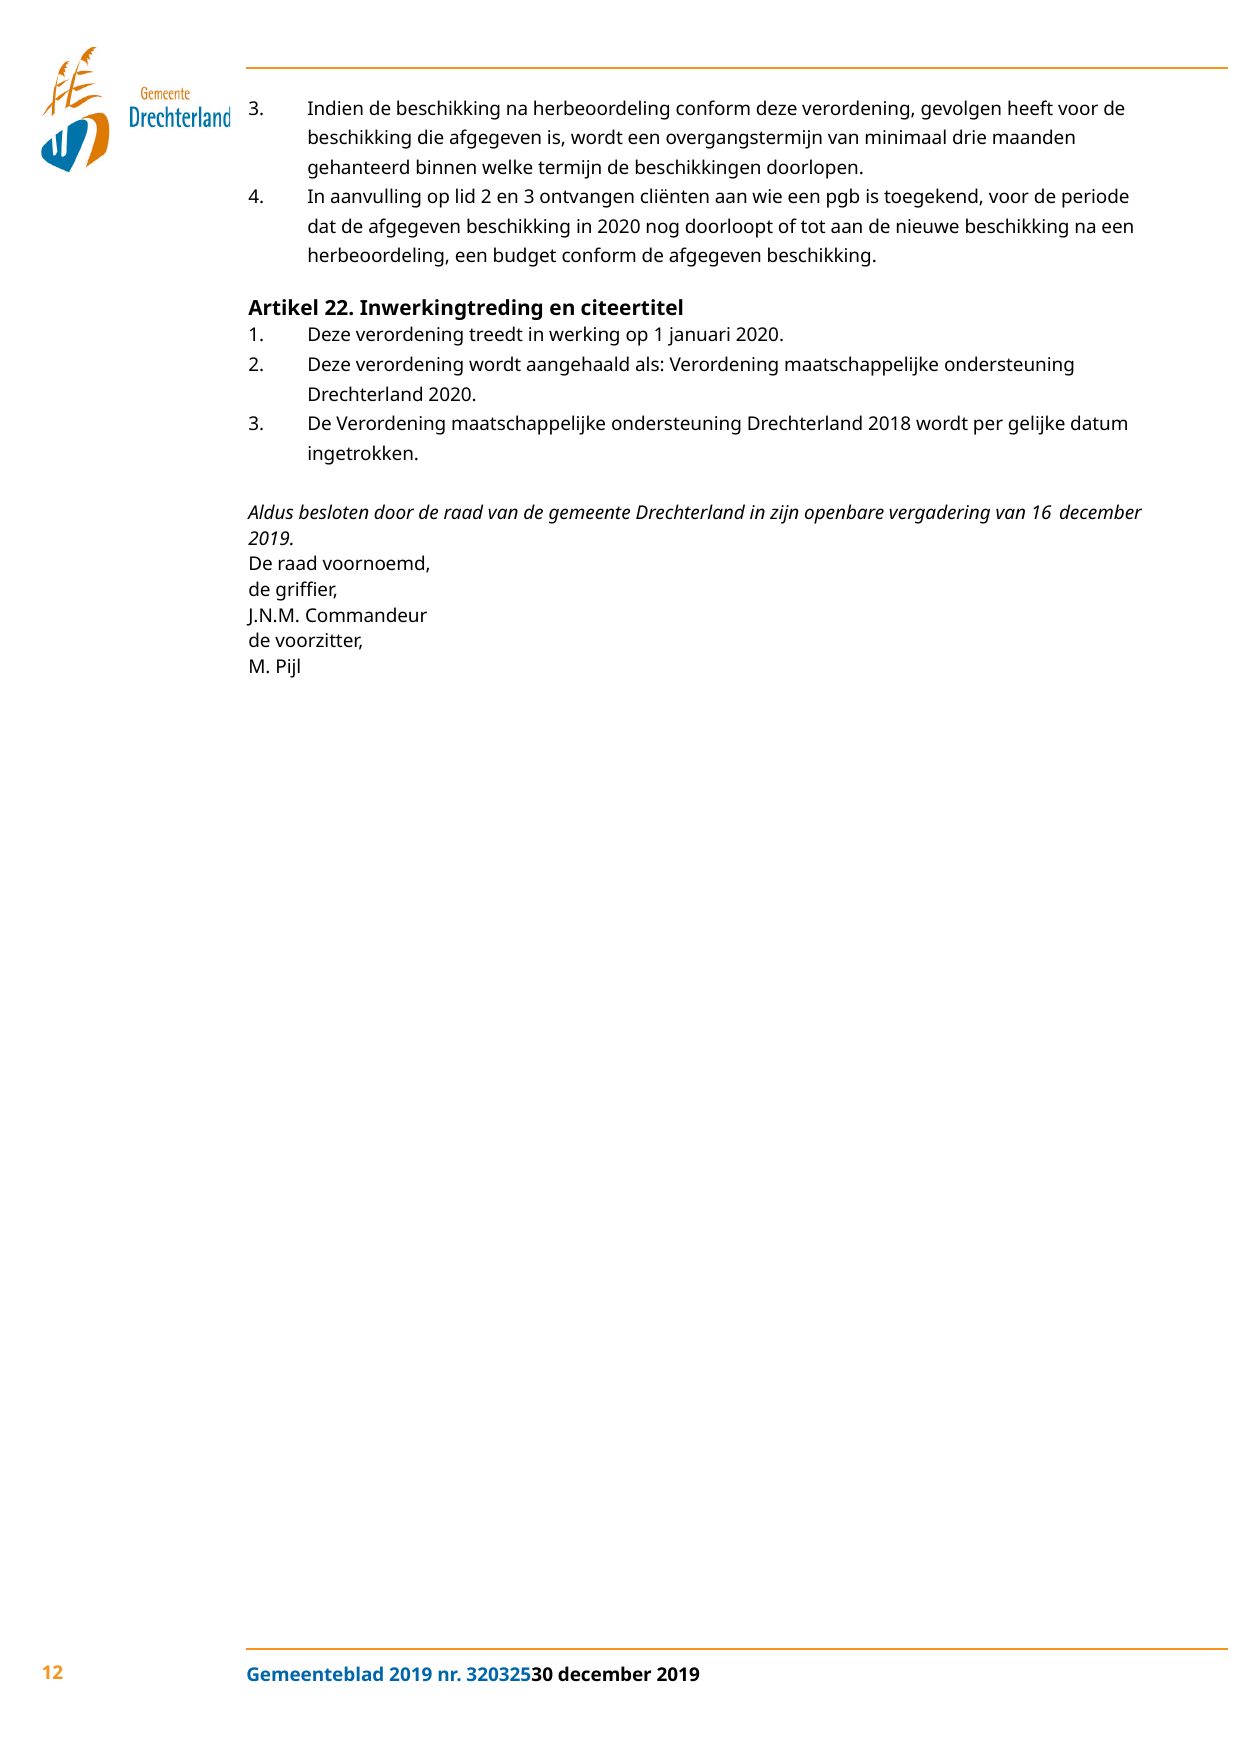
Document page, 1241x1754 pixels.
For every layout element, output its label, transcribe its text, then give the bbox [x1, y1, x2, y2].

list Deze verordening wordt aangehaald als: Verordening maatschappelijke ondersteuning Drechterland 2020. [248, 351, 1152, 406]
text de voorzitter, [248, 628, 1152, 653]
picture [41, 47, 231, 172]
text De raad voornoemd, [248, 551, 1152, 576]
list Indien de beschikking na herbeoordeling conform deze verordening, gevolgen heeft voor de beschikking die afgegeven is, wordt een overgangstermijn van minimaal drie maanden gehanteerd binnen welke termijn de beschikkingen doorlopen. [248, 95, 1152, 180]
text Artikel 22. Inwerkingtreding en citeertitel [248, 293, 1152, 322]
list De Verordening maatschappelijke ondersteuning Drechterland 2018 wordt per gelijke datum ingetrokken. [248, 410, 1152, 466]
text J.N.M. Commandeur [248, 602, 1152, 628]
text M. Pijl [248, 653, 1152, 679]
list Deze verordening treedt in werking op 1 januari 2020. [248, 322, 1152, 347]
picture [41, 158, 64, 172]
text de griffier, [248, 576, 1152, 602]
picture [226, 115, 231, 124]
list In aanvulling op lid 2 en 3 ontvangen cliënten aan wie een pgb is toegekend, voor de periode dat de afgegeven beschikking in 2020 nog doorloopt of tot aan de nieuwe beschikking na een herbeoordeling, een budget conform de afgegeven beschikking. [248, 183, 1152, 268]
text Aldus besloten door de raad van de gemeente Drechterland in zijn openbare vergadering van 16 december 2019. [248, 499, 1152, 551]
